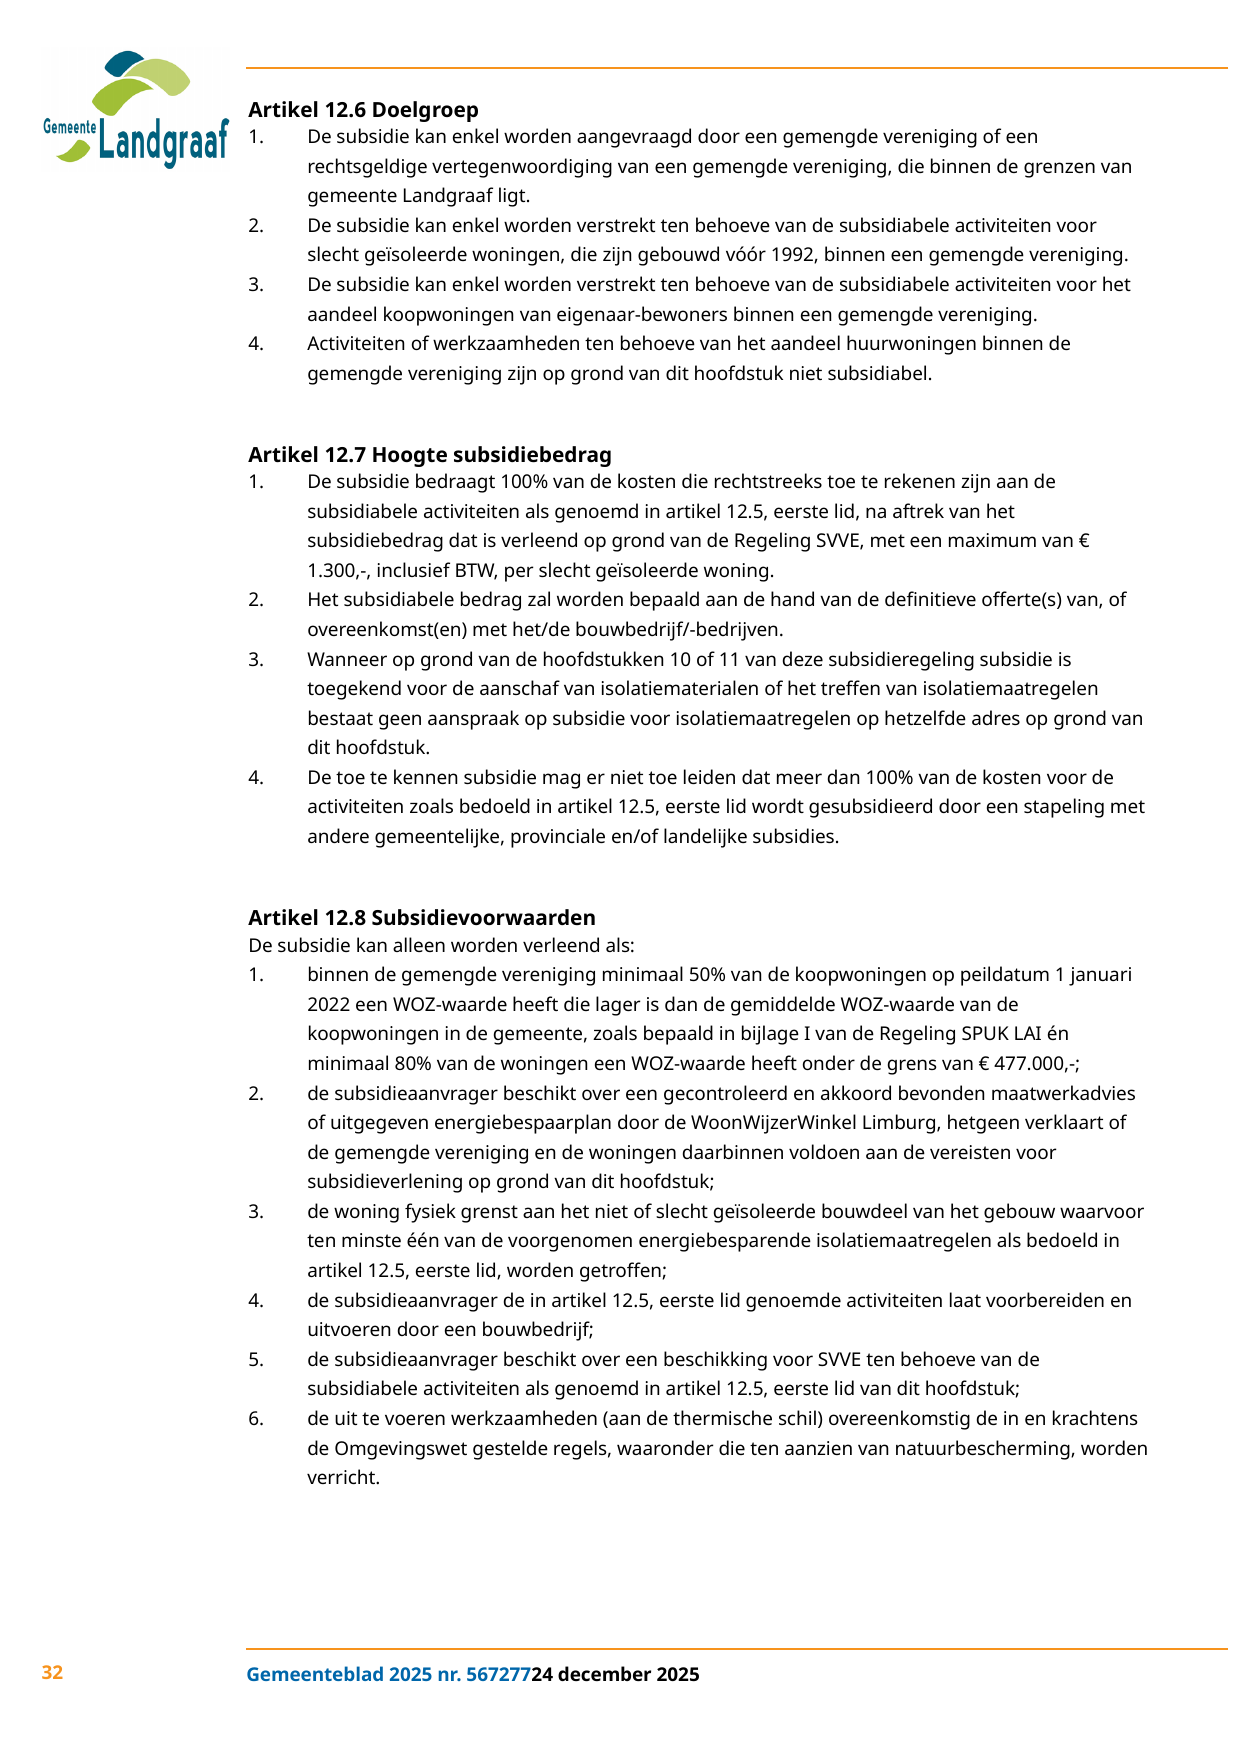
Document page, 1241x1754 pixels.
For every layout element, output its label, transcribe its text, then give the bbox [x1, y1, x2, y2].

list Het subsidiabele bedrag zal worden bepaald aan de hand van de definitieve offerte(s) van, of overeenkomst(en) met het/de bouwbedrijf/-bedrijven. [248, 587, 1152, 642]
list De subsidie kan enkel worden verstrekt ten behoeve van de subsidiabele activiteiten voor slecht geïsoleerde woningen, die zijn gebouwd vóór 1992, binnen een gemengde vereniging. [248, 212, 1152, 267]
list de subsidieaanvrager beschikt over een beschikking voor SVVE ten behoeve van de subsidiabele activiteiten als genoemd in artikel 12.5, eerste lid van dit hoofdstuk; [248, 1346, 1152, 1401]
list Wanneer op grond van de hoofdstukken 10 of 11 van deze subsidieregeling subsidie is toegekend voor de aanschaf van isolatiematerialen of het treffen van isolatiemaatregelen bestaat geen aanspraak op subsidie voor isolatiemaatregelen op hetzelfde adres op grond van dit hoofdstuk. [248, 646, 1152, 760]
text De subsidie kan alleen worden verleend als: [248, 932, 1152, 957]
picture [41, 47, 231, 172]
text Artikel 12.6 Doelgroep [248, 95, 1152, 123]
list Activiteiten of werkzaamheden ten behoeve van het aandeel huurwoningen binnen de gemengde vereniging zijn op grond van dit hoofdstuk niet subsidiabel. [248, 330, 1152, 386]
list de woning fysiek grenst aan het niet of slecht geïsoleerde bouwdeel van het gebouw waarvoor ten minste één van de voorgenomen energiebesparende isolatiemaatregelen als bedoeld in artikel 12.5, eerste lid, worden getroffen; [248, 1198, 1152, 1283]
list de subsidieaanvrager de in artikel 12.5, eerste lid genoemde activiteiten laat voorbereiden en uitvoeren door een bouwbedrijf; [248, 1287, 1152, 1342]
list de uit te voeren werkzaamheden (aan de thermische schil) overeenkomstig de in en krachtens de Omgevingswet gestelde regels, waaronder die ten aanzien van natuurbescherming, worden verricht. [248, 1405, 1152, 1490]
list de subsidieaanvrager beschikt over een gecontroleerd en akkoord bevonden maatwerkadvies of uitgegeven energiebespaarplan door de WoonWijzerWinkel Limburg, hetgeen verklaart of de gemengde vereniging en de woningen daarbinnen voldoen aan de vereisten voor subsidieverlening op grond van dit hoofdstuk; [248, 1080, 1152, 1194]
list De toe te kennen subsidie mag er niet toe leiden dat meer dan 100% van de kosten voor de activiteiten zoals bedoeld in artikel 12.5, eerste lid wordt gesubsidieerd door een stapeling met andere gemeentelijke, provinciale en/of landelijke subsidies. [248, 764, 1152, 849]
text Artikel 12.7 Hoogte subsidiebedrag [248, 440, 1152, 468]
list De subsidie kan enkel worden verstrekt ten behoeve van de subsidiabele activiteiten voor het aandeel koopwoningen van eigenaar-bewoners binnen een gemengde vereniging. [248, 271, 1152, 326]
list De subsidie bedraagt 100% van de kosten die rechtstreeks toe te rekenen zijn aan de subsidiabele activiteiten als genoemd in artikel 12.5, eerste lid, na aftrek van het subsidiebedrag dat is verleend op grond van de Regeling SVVE, met een maximum van € 1.300,-, inclusief BTW, per slecht geïsoleerde woning. [248, 468, 1152, 583]
text Artikel 12.8 Subsidievoorwaarden [248, 903, 1152, 932]
list binnen de gemengde vereniging minimaal 50% van de koopwoningen op peildatum 1 januari 2022 een WOZ-waarde heeft die lager is dan de gemiddelde WOZ-waarde van de koopwoningen in de gemeente, zoals bepaald in bijlage I van de Regeling SPUK LAI én minimaal 80% van de woningen een WOZ-waarde heeft onder de grens van € 477.000,-; [248, 961, 1152, 1076]
list De subsidie kan enkel worden aangevraagd door een gemengde vereniging of een rechtsgeldige vertegenwoordiging van een gemengde vereniging, die binnen de grenzen van gemeente Landgraaf ligt. [248, 123, 1152, 208]
